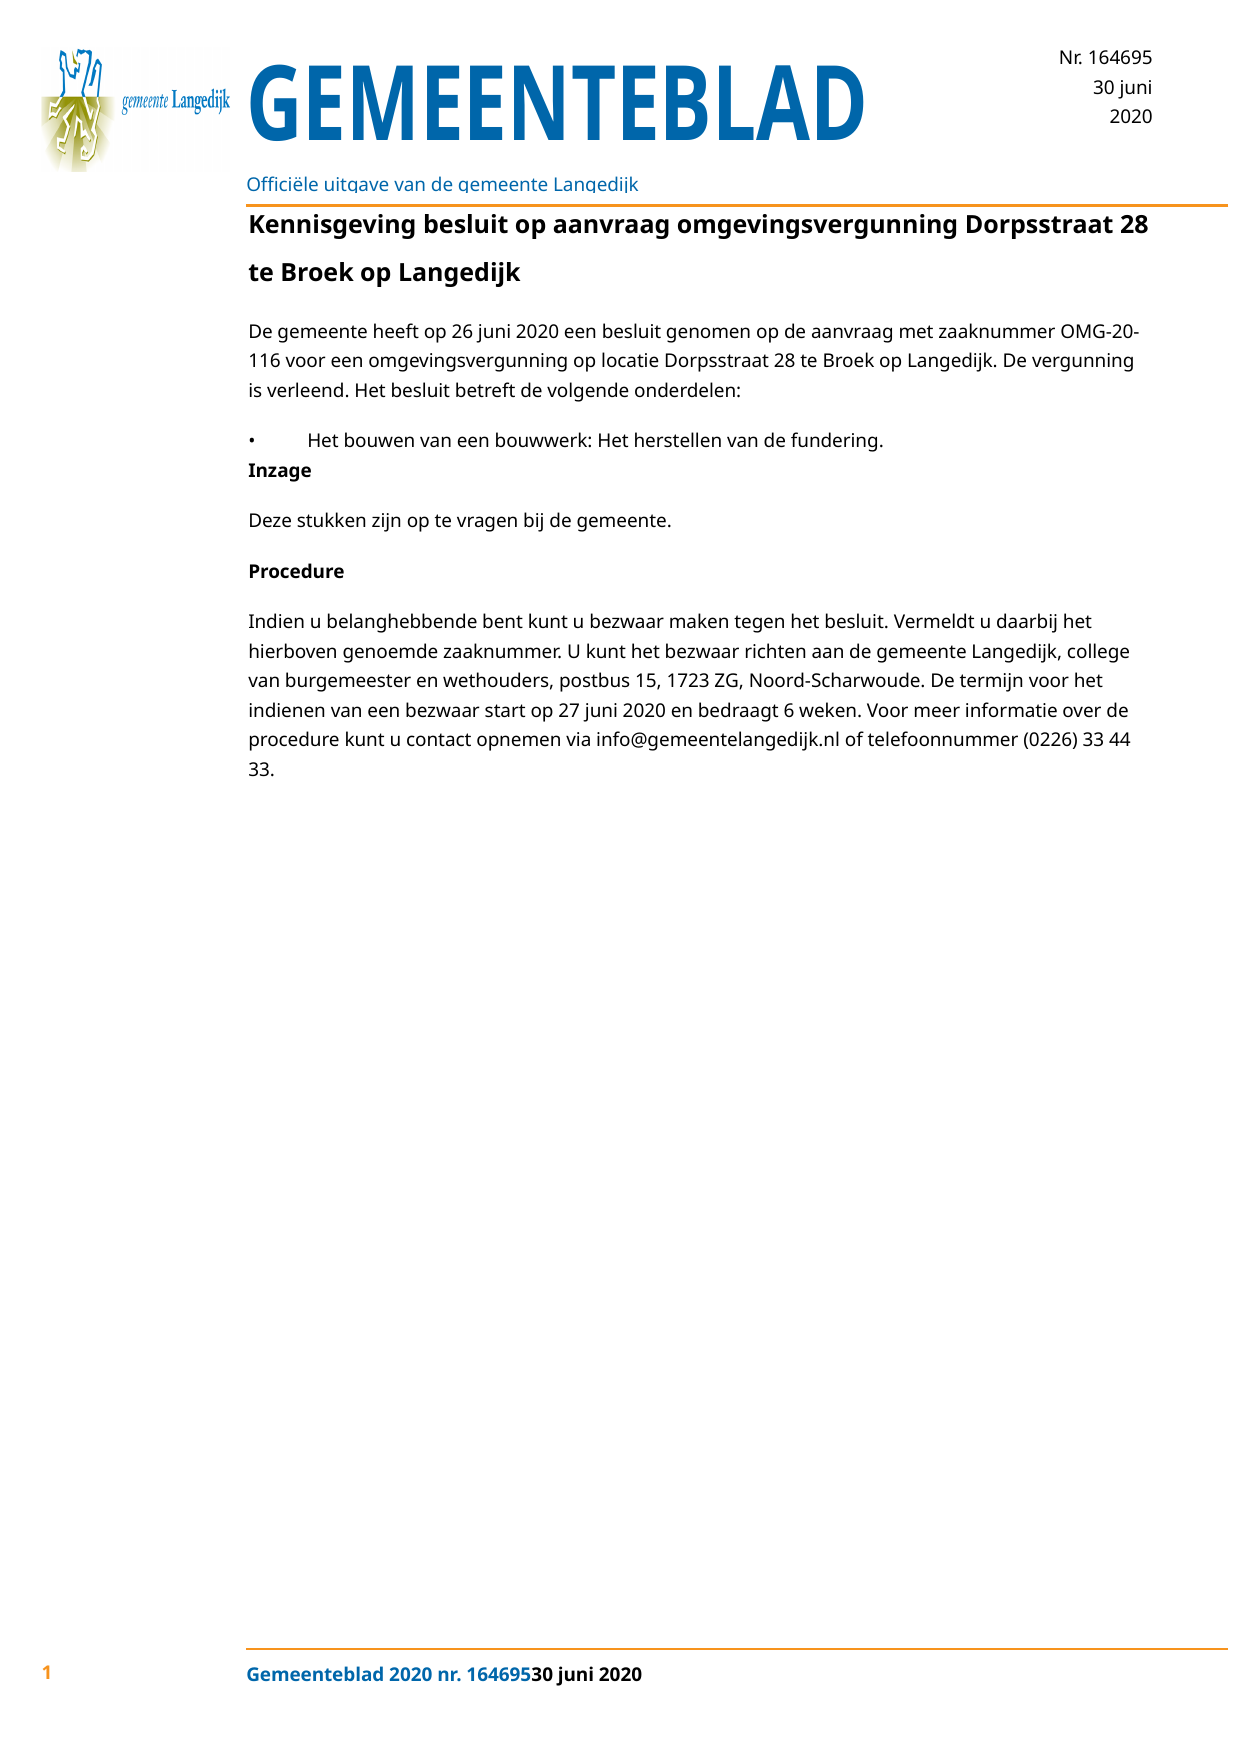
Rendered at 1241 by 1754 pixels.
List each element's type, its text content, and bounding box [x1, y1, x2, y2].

list Het bouwen van een bouwwerk: Het herstellen van de fundering. [248, 427, 1152, 453]
text Procedure [248, 558, 1152, 584]
text Kennisgeving besluit op aanvraag omgevingsvergunning Dorpsstraat 28 te Broek op Langedijk [248, 207, 1152, 288]
text Deze stukken zijn op te vragen bij de gemeente. [248, 507, 1152, 533]
text Inzage [248, 457, 1152, 483]
picture [41, 47, 231, 172]
text De gemeente heeft op 26 juni 2020 een besluit genomen op de aanvraag met zaaknummer OMG-20-116 voor een omgevingsvergunning op locatie Dorpsstraat 28 te Broek op Langedijk. De vergunning is verleend. Het besluit betreft de volgende onderdelen: [248, 318, 1152, 403]
text Indien u belanghebbende bent kunt u bezwaar maken tegen het besluit. Vermeldt u daarbij het hierboven genoemde zaaknummer. U kunt het bezwaar richten aan de gemeente Langedijk, college van burgemeester en wethouders, postbus 15, 1723 ZG, Noord-Scharwoude. De termijn voor het indienen van een bezwaar start op 27 juni 2020 en bedraagt 6 weken. Voor meer informatie over de procedure kunt u contact opnemen via info@gemeentelangedijk.nl of telefoonnummer (0226) 33 44 33. [248, 608, 1152, 782]
